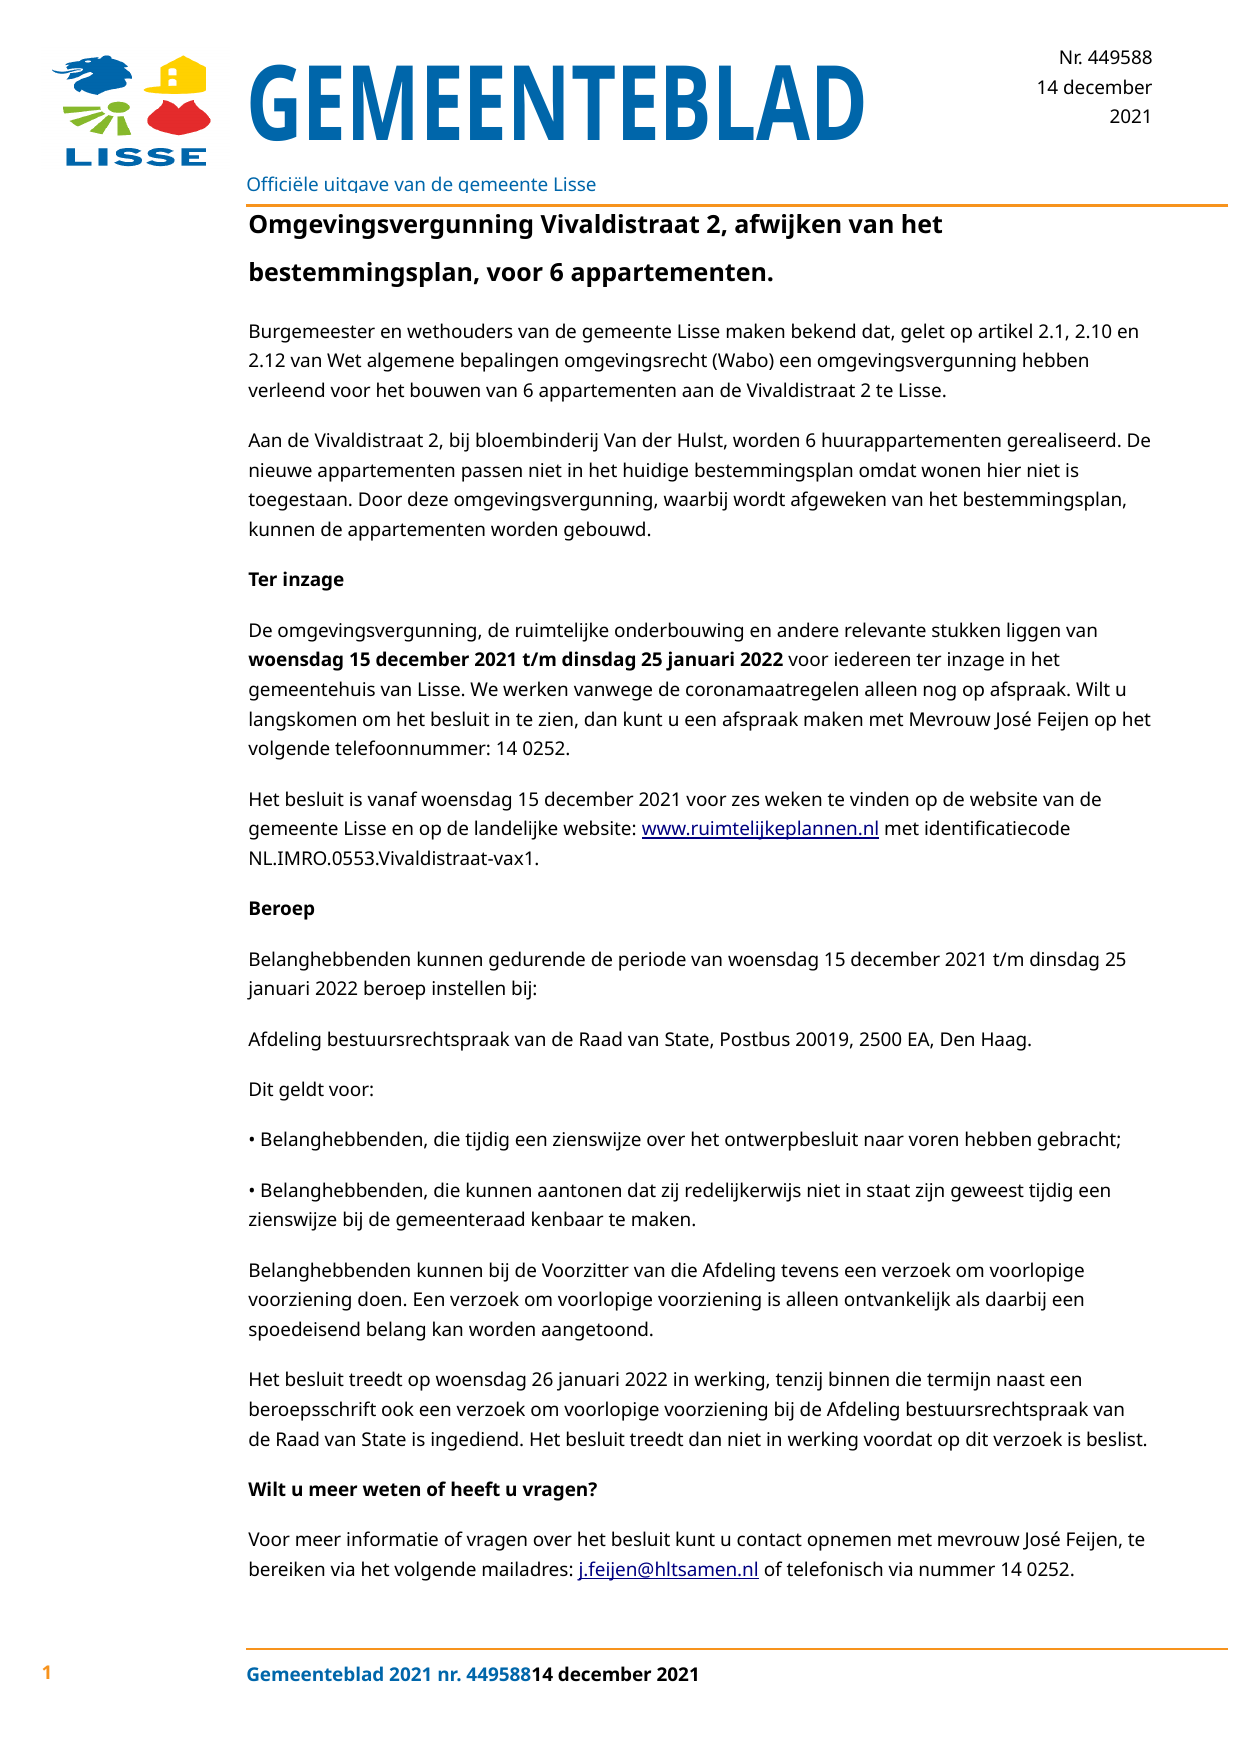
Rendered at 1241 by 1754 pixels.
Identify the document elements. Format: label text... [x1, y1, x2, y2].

text Ter inzage [248, 567, 1152, 592]
text Beroep [248, 895, 1152, 921]
text Belanghebbenden kunnen gedurende de periode van woensdag 15 december 2021 t/m dinsdag 25 januari 2022 beroep instellen bij: [248, 946, 1152, 1001]
picture [41, 47, 231, 172]
text Het besluit treedt op woensdag 26 januari 2022 in werking, tenzij binnen die termijn naast een beroepsschrift ook een verzoek om voorlopige voorziening bij de Afdeling bestuursrechtspraak van de Raad van State is ingediend. Het besluit treedt dan niet in werking voordat op dit verzoek is beslist. [248, 1367, 1152, 1452]
text • Belanghebbenden, die tijdig een zienswijze over het ontwerpbesluit naar voren hebben gebracht; [248, 1127, 1152, 1152]
text Dit geldt voor: [248, 1076, 1152, 1102]
text Burgemeester en wethouders van de gemeente Lisse maken bekend dat, gelet op artikel 2.1, 2.10 en 2.12 van Wet algemene bepalingen omgevingsrecht (Wabo) een omgevingsvergunning hebben verleend voor het bouwen van 6 appartementen aan de Vivaldistraat 2 te Lisse. [248, 318, 1152, 403]
text Omgevingsvergunning Vivaldistraat 2, afwijken van het bestemmingsplan, voor 6 appartementen. [248, 207, 1152, 288]
text • Belanghebbenden, die kunnen aantonen dat zij redelijkerwijs niet in staat zijn geweest tijdig een zienswijze bij de gemeenteraad kenbaar te maken. [248, 1177, 1152, 1232]
text Het besluit is vanaf woensdag 15 december 2021 voor zes weken te vinden op de website van de gemeente Lisse en op de landelijke website: www.ruimtelijkeplannen.nl met identificatiecode NL.IMRO.0553.Vivaldistraat-vax1. [248, 786, 1152, 871]
text Aan de Vivaldistraat 2, bij bloembinderij Van der Hulst, worden 6 huurappartementen gerealiseerd. De nieuwe appartementen passen niet in het huidige bestemmingsplan omdat wonen hier niet is toegestaan. Door deze omgevingsvergunning, waarbij wordt afgeweken van het bestemmingsplan, kunnen de appartementen worden gebouwd. [248, 427, 1152, 542]
text De omgevingsvergunning, de ruimtelijke onderbouwing en andere relevante stukken liggen van woensdag 15 december 2021 t/m dinsdag 25 januari 2022 voor iedereen ter inzage in het gemeentehuis van Lisse. We werken vanwege de coronamaatregelen alleen nog op afspraak. Wilt u langskomen om het besluit in te zien, dan kunt u een afspraak maken met Mevrouw José Feijen op het volgende telefoonnummer: 14 0252. [248, 617, 1152, 761]
text Wilt u meer weten of heeft u vragen? [248, 1476, 1152, 1502]
text Afdeling bestuursrechtspraak van de Raad van State, Postbus 20019, 2500 EA, Den Haag. [248, 1026, 1152, 1052]
text Voor meer informatie of vragen over het besluit kunt u contact opnemen met mevrouw José Feijen, te bereiken via het volgende mailadres: j.feijen@hltsamen.nl of telefonisch via nummer 14 0252. [248, 1527, 1152, 1582]
text Belanghebbenden kunnen bij de Voorzitter van die Afdeling tevens een verzoek om voorlopige voorziening doen. Een verzoek om voorlopige voorziening is alleen ontvankelijk als daarbij een spoedeisend belang kan worden aangetoond. [248, 1257, 1152, 1342]
